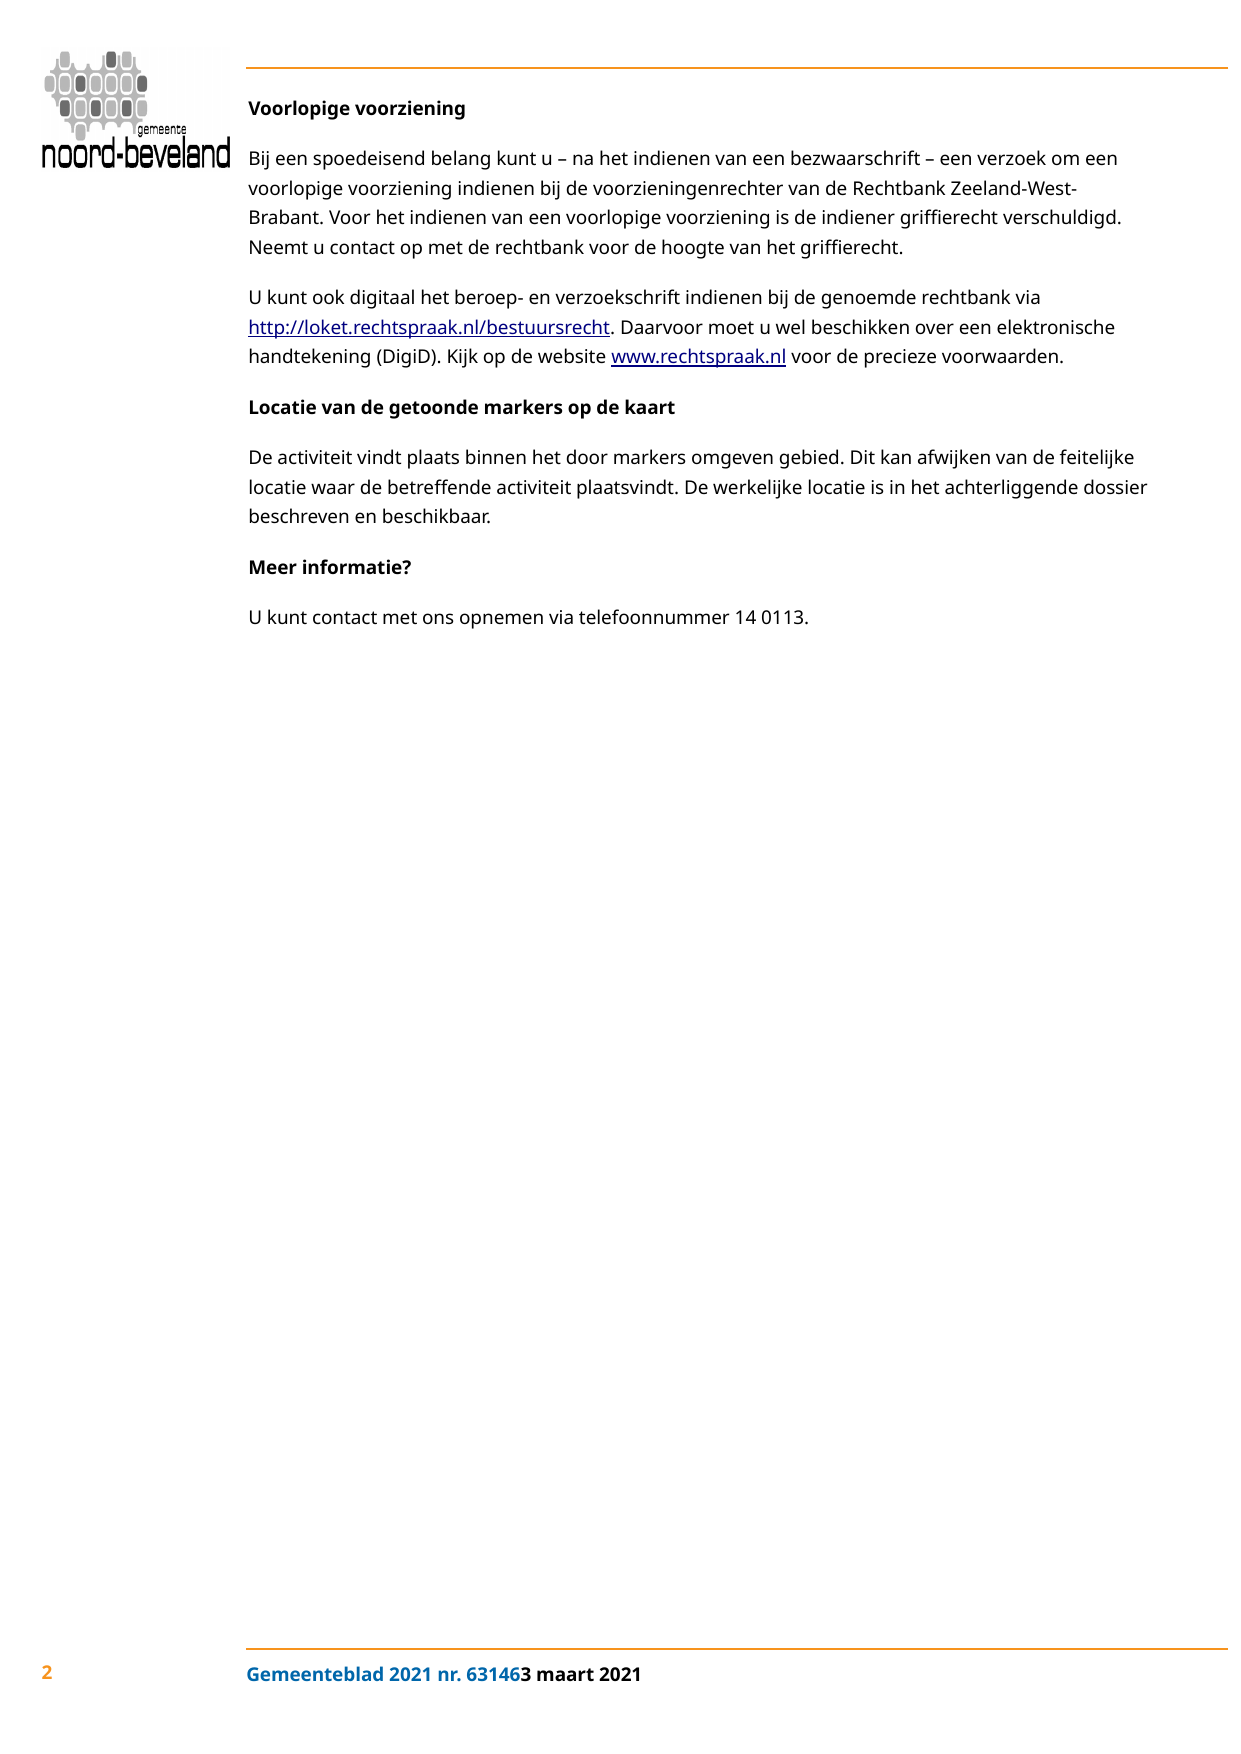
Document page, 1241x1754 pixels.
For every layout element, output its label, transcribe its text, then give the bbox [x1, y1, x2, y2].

picture [41, 47, 231, 172]
text Locatie van de getoonde markers op de kaart [248, 394, 1152, 420]
text Bij een spoedeisend belang kunt u – na het indienen van een bezwaarschrift – een verzoek om een voorlopige voorziening indienen bij de voorzieningenrechter van de Rechtbank Zeeland-West-Brabant. Voor het indienen van een voorlopige voorziening is de indiener griffierecht verschuldigd. Neemt u contact op met de rechtbank voor de hoogte van het griffierecht. [248, 145, 1152, 260]
text Meer informatie? [248, 554, 1152, 580]
text De activiteit vindt plaats binnen het door markers omgeven gebied. Dit kan afwijken van de feitelijke locatie waar de betreffende activiteit plaatsvindt. De werkelijke locatie is in het achterliggende dossier beschreven en beschikbaar. [248, 444, 1152, 529]
text U kunt contact met ons opnemen via telefoonnummer 14 0113. [248, 604, 1152, 630]
text Voorlopige voorziening [248, 95, 1152, 121]
text U kunt ook digitaal het beroep- en verzoekschrift indienen bij de genoemde rechtbank via http://loket.rechtspraak.nl/bestuursrecht. Daarvoor moet u wel beschikken over een elektronische handtekening (DigiD). Kijk op de website www.rechtspraak.nl voor de precieze voorwaarden. [248, 284, 1152, 369]
